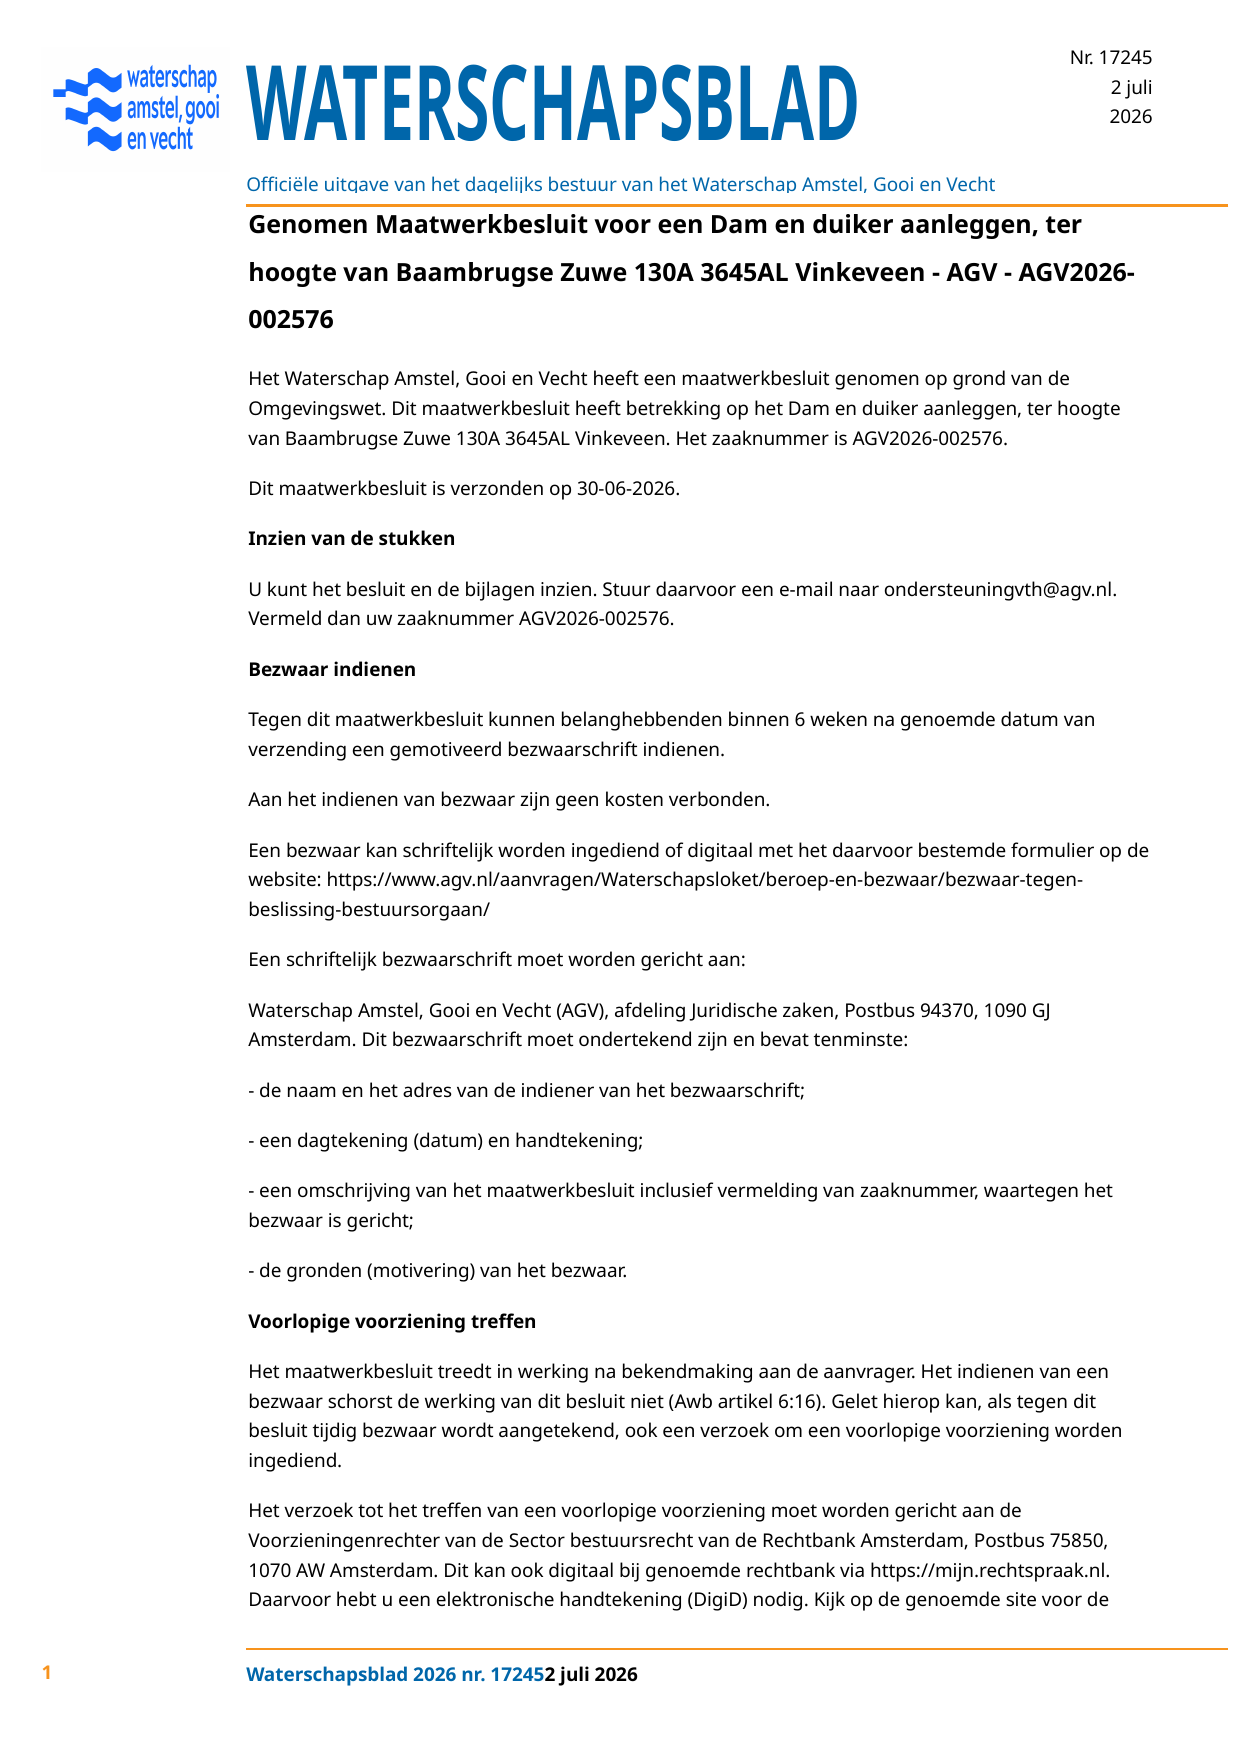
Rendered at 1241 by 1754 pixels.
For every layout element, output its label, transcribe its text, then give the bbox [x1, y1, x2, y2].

text - een dagtekening (datum) en handtekening; [248, 1127, 1152, 1153]
text Het maatwerkbesluit treedt in werking na bekendmaking aan de aanvrager. Het indienen van een bezwaar schorst de werking van dit besluit niet (Awb artikel 6:16). Gelet hierop kan, als tegen dit besluit tijdig bezwaar wordt aangetekend, ook een verzoek om een voorlopige voorziening worden ingediend. [248, 1358, 1152, 1473]
text Een bezwaar kan schriftelijk worden ingediend of digitaal met het daarvoor bestemde formulier op de website: https://www.agv.nl/aanvragen/Waterschapsloket/beroep-en-bezwaar/bezwaar-tegen-beslissing-bestuursorgaan/ [248, 837, 1152, 922]
text U kunt het besluit en de bijlagen inzien. Stuur daarvoor een e-mail naar ondersteuningvth@agv.nl. Vermeld dan uw zaaknummer AGV2026-002576. [248, 576, 1152, 631]
text Het Waterschap Amstel, Gooi en Vecht heeft een maatwerkbesluit genomen op grond van de Omgevingswet. Dit maatwerkbesluit heeft betrekking op het Dam en duiker aanleggen, ter hoogte van Baambrugse Zuwe 130A 3645AL Vinkeveen. Het zaaknummer is AGV2026-002576. [248, 366, 1152, 450]
text Tegen dit maatwerkbesluit kunnen belanghebbenden binnen 6 weken na genoemde datum van verzending een gemotiveerd bezwaarschrift indienen. [248, 706, 1152, 762]
text Waterschap Amstel, Gooi en Vecht (AGV), afdeling Juridische zaken, Postbus 94370, 1090 GJ Amsterdam. Dit bezwaarschrift moet ondertekend zijn en bevat tenminste: [248, 997, 1152, 1052]
text - een omschrijving van het maatwerkbesluit inclusief vermelding van zaaknummer, waartegen het bezwaar is gericht; [248, 1178, 1152, 1233]
picture [41, 47, 231, 172]
text Het verzoek tot het treffen van een voorlopige voorziening moet worden gericht aan de Voorzieningenrechter van de Sector bestuursrecht van de Rechtbank Amsterdam, Postbus 75850, 1070 AW Amsterdam. Dit kan ook digitaal bij genoemde rechtbank via https://mijn.rechtspraak.nl. Daarvoor hebt u een elektronische handtekening (DigiD) nodig. Kijk op de genoemde site voor de [248, 1498, 1152, 1612]
text Inzien van de stukken [248, 526, 1152, 551]
text - de naam en het adres van de indiener van het bezwaarschrift; [248, 1077, 1152, 1102]
text Genomen Maatwerkbesluit voor een Dam en duiker aanleggen, ter hoogte van Baambrugse Zuwe 130A 3645AL Vinkeveen - AGV - AGV2026-002576 [248, 207, 1152, 336]
text - de gronden (motivering) van het bezwaar. [248, 1258, 1152, 1283]
text Bezwaar indienen [248, 656, 1152, 682]
text Voorlopige voorziening treffen [248, 1308, 1152, 1334]
text Aan het indienen van bezwaar zijn geen kosten verbonden. [248, 786, 1152, 812]
text Dit maatwerkbesluit is verzonden op 30-06-2026. [248, 475, 1152, 501]
text Een schriftelijk bezwaarschrift moet worden gericht aan: [248, 946, 1152, 972]
